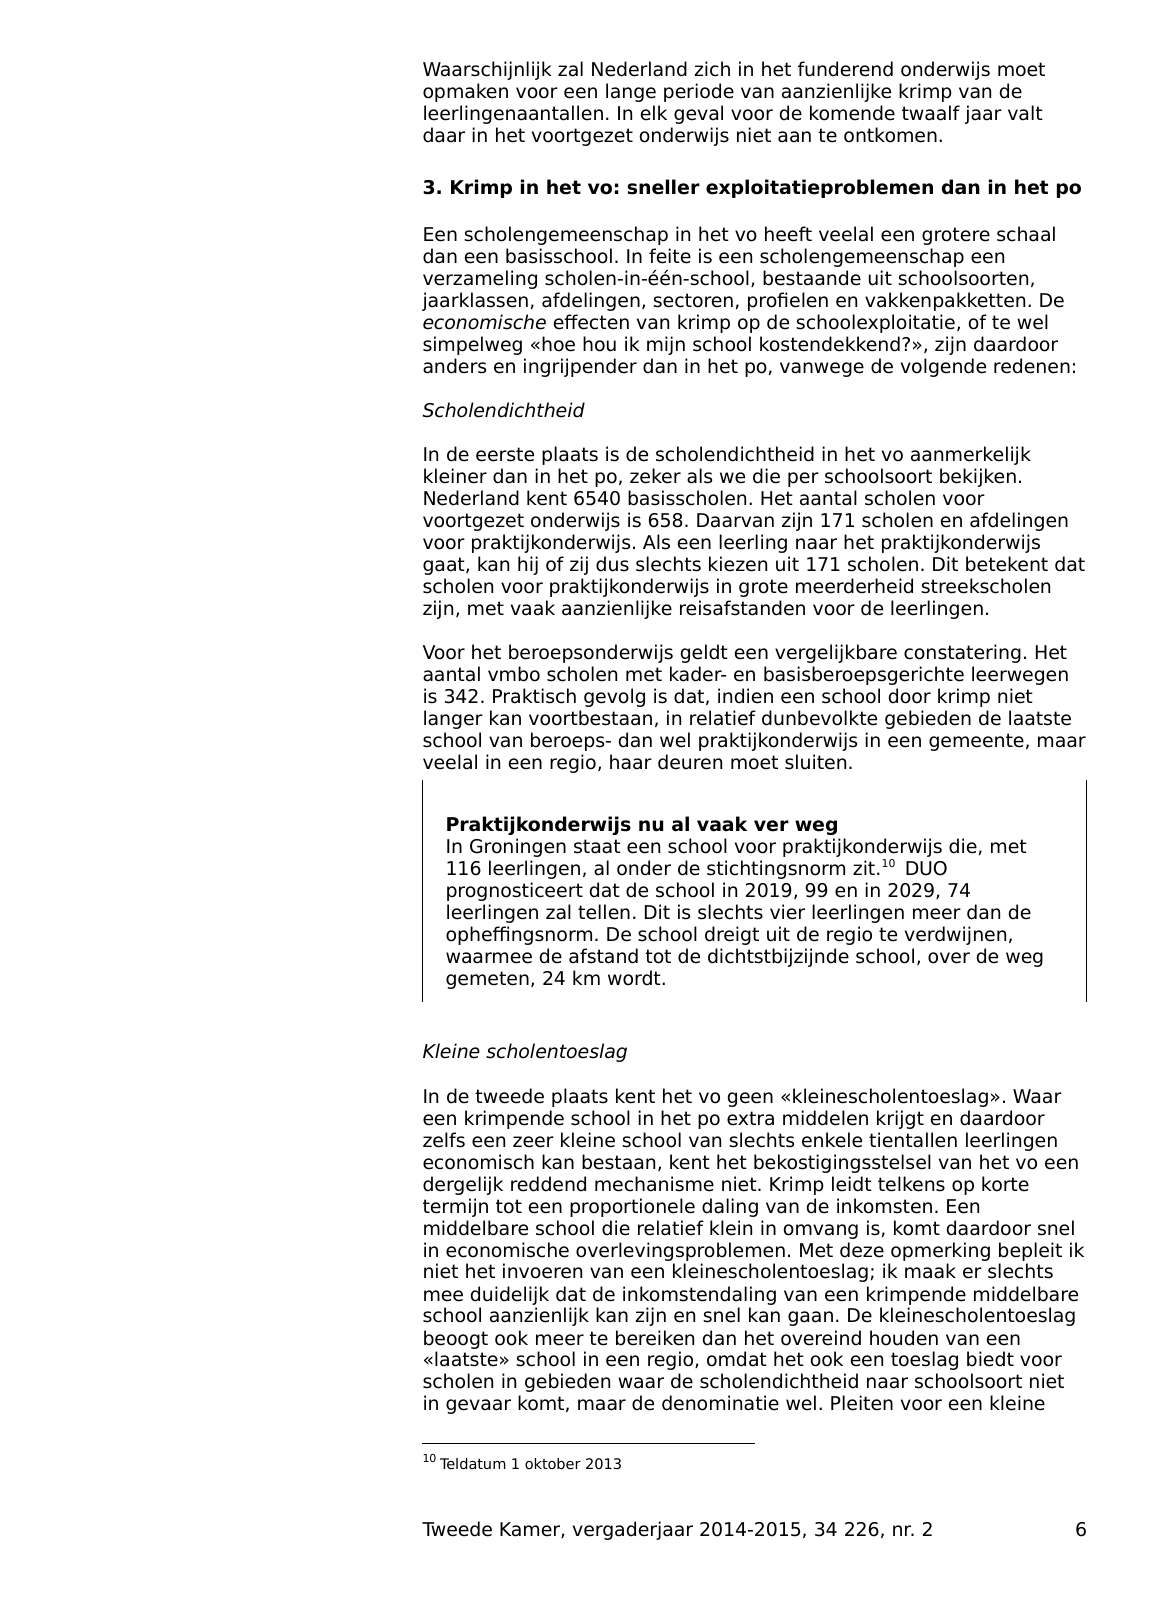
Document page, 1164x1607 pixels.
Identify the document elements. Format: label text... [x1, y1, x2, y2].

text Voor het beroepsonderwijs geldt een vergelijkbare constatering. Het aantal vmbo scholen met kader- en basisberoepsgerichte leerwegen is 342. Praktisch gevolg is dat, indien een school door krimp niet langer kan voortbestaan, in relatief dunbevolkte gebieden de laatste school van beroeps- dan wel praktijkonderwijs in een gemeente, maar veelal in een regio, haar deuren moet sluiten. [422, 642, 1087, 774]
subtitle 3. Krimp in het vo: sneller exploitatieproblemen dan in het po [422, 177, 1087, 199]
subtitle Kleine scholentoeslag [422, 1041, 1087, 1063]
table_header Praktijkonderwijs nu al vaak ver weg In Groningen staat een school voor praktijkonderwijs die, met 116 leerlingen, al onder de stichtingsnorm zit. DUO prognosticeert dat de school in 2019, 99 en in 2029, 74 leerlingen zal tellen. Dit is slechts vier leerlingen meer dan de opheffingsnorm. De school dreigt uit de regio te verdwijnen, waarmee de afstand tot de dichtstbijzijnde school, over de weg gemeten, 24 km wordt. [423, 780, 1086, 1002]
text In de eerste plaats is de scholendichtheid in het vo aanmerkelijk kleiner dan in het po, zeker als we die per schoolsoort bekijken. Nederland kent 6540 basisscholen. Het aantal scholen voor voortgezet onderwijs is 658. Daarvan zijn 171 scholen en afdelingen voor praktijkonderwijs. Als een leerling naar het praktijkonderwijs gaat, kan hij of zij dus slechts kiezen uit 171 scholen. Dit betekent dat scholen voor praktijkonderwijs in grote meerderheid streekscholen zijn, met vaak aanzienlijke reisafstanden voor de leerlingen. [422, 444, 1087, 620]
text Waarschijnlijk zal Nederland zich in het funderend onderwijs moet opmaken voor een lange periode van aanzienlijke krimp van de leerlingenaantallen. In elk geval voor de komende twaalf jaar valt daar in het voortgezet onderwijs niet aan te ontkomen. [422, 59, 1087, 147]
subtitle Scholendichtheid [422, 400, 1087, 422]
text In de tweede plaats kent het vo geen «kleinescholentoeslag». Waar een krimpende school in het po extra middelen krijgt en daardoor zelfs een zeer kleine school van slechts enkele tientallen leerlingen economisch kan bestaan, kent het bekostigingsstelsel van het vo een dergelijk reddend mechanisme niet. Krimp leidt telkens op korte termijn tot een proportionele daling van de inkomsten. Een middelbare school die relatief klein in omvang is, komt daardoor snel in economische overlevingsproblemen. Met deze opmerking bepleit ik niet het invoeren van een kleinescholentoeslag; ik maak er slechts mee duidelijk dat de inkomstendaling van een krimpende middelbare school aanzienlijk kan zijn en snel kan gaan. De kleinescholentoeslag beoogt ook meer te bereiken dan het overeind houden van een «laatste» school in een regio, omdat het ook een toeslag biedt voor scholen in gebieden waar de scholendichtheid naar schoolsoort niet in gevaar komt, maar de denominatie wel. Pleiten voor een kleine [422, 1086, 1087, 1415]
text Een scholengemeenschap in het vo heeft veelal een grotere schaal dan een basisschool. In feite is een scholengemeenschap een verzameling scholen-in-één-school, bestaande uit schoolsoorten, jaarklassen, afdelingen, sectoren, profielen en vakkenpakketten. De economische effecten van krimp op de schoolexploitatie, of te wel simpelweg «hoe hou ik mijn school kostendekkend?», zijn daardoor anders en ingrijpender dan in het po, vanwege de volgende redenen: [422, 224, 1087, 378]
